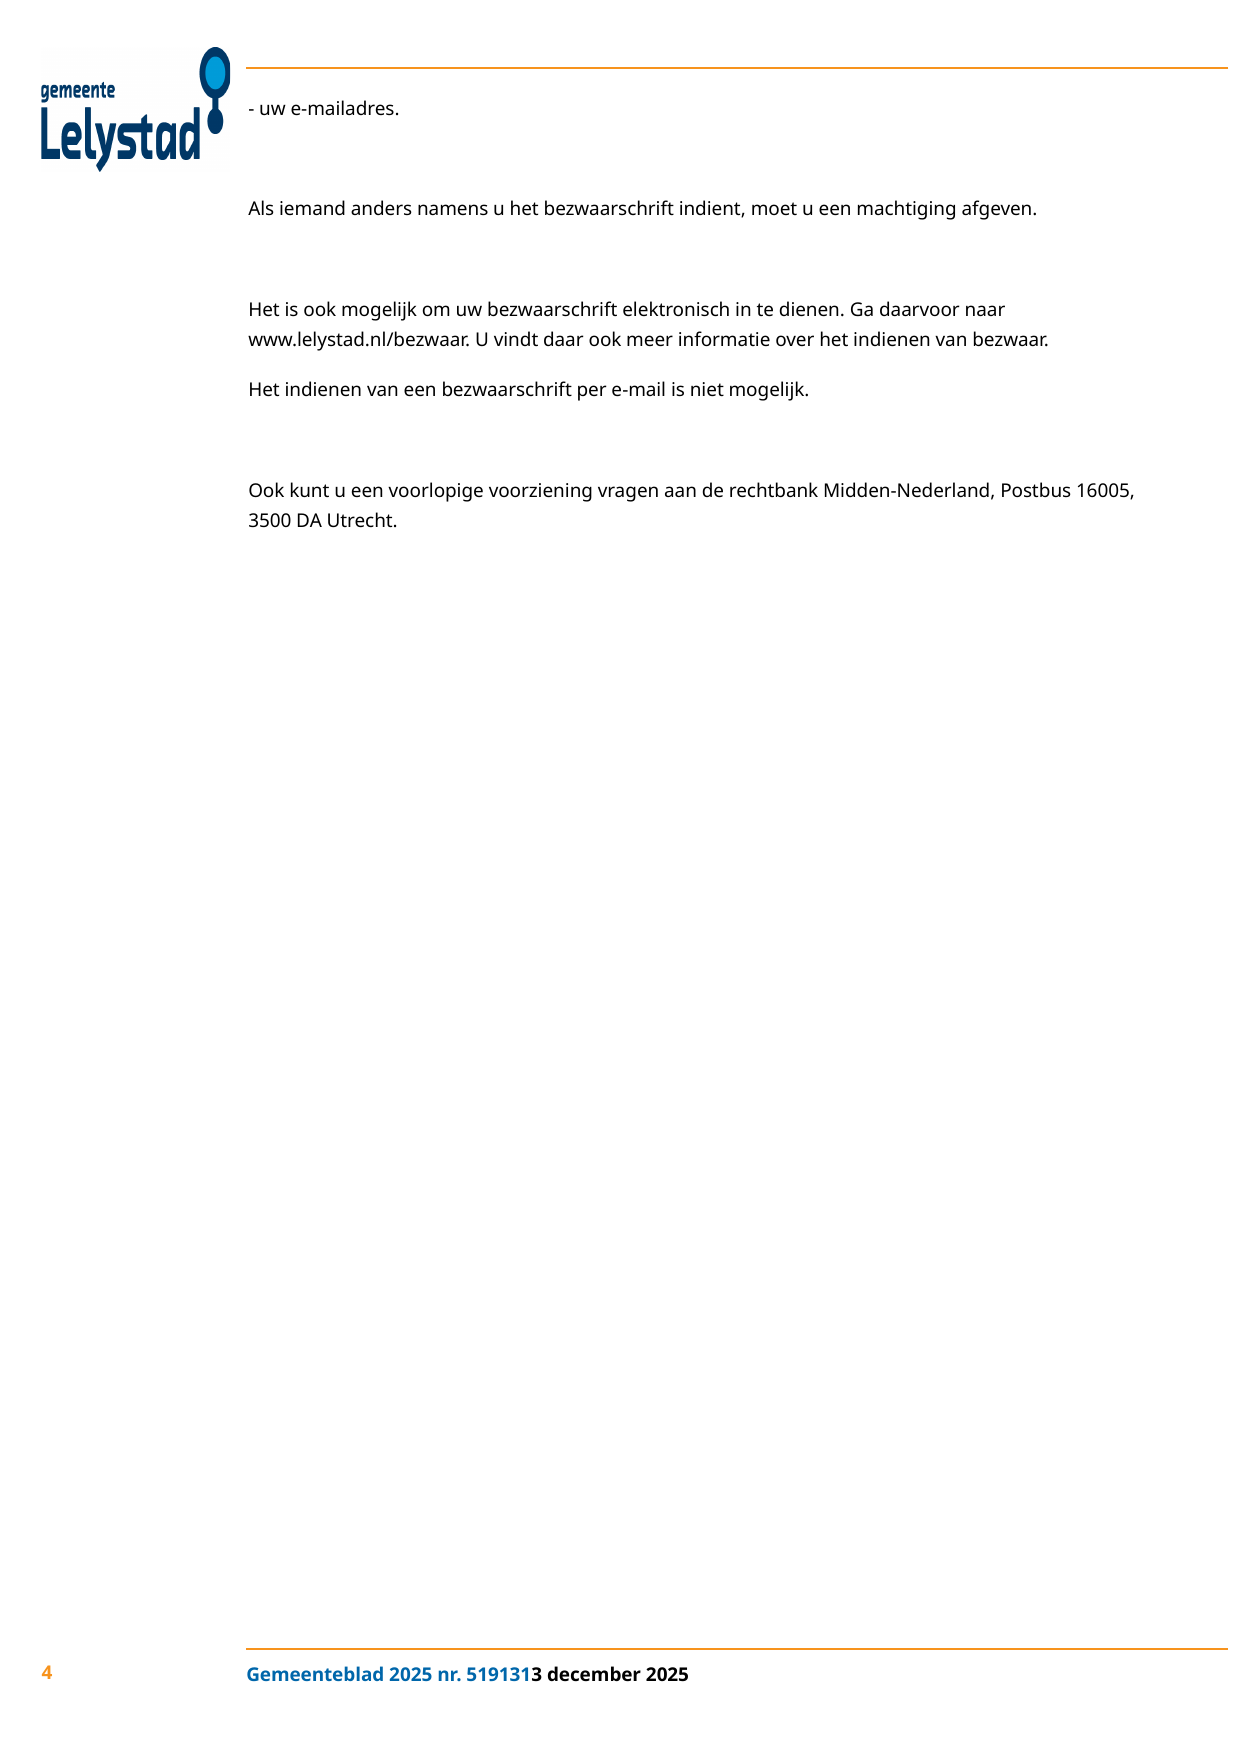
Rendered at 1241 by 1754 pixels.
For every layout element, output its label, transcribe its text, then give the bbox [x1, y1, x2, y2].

text Als iemand anders namens u het bezwaarschrift indient, moet u een machtiging afgeven. [248, 196, 1152, 221]
picture [41, 47, 231, 172]
text Ook kunt u een voorlopige voorziening vragen aan de rechtbank Midden-Nederland, Postbus 16005, 3500 DA Utrecht. [248, 477, 1152, 533]
text Het indienen van een bezwaarschrift per e-mail is niet mogelijk. [248, 376, 1152, 402]
text Het is ook mogelijk om uw bezwaarschrift elektronisch in te dienen. Ga daarvoor naar www.lelystad.nl/bezwaar. U vindt daar ook meer informatie over het indienen van bezwaar. [248, 296, 1152, 352]
text - uw e-mailadres. [248, 95, 1152, 121]
